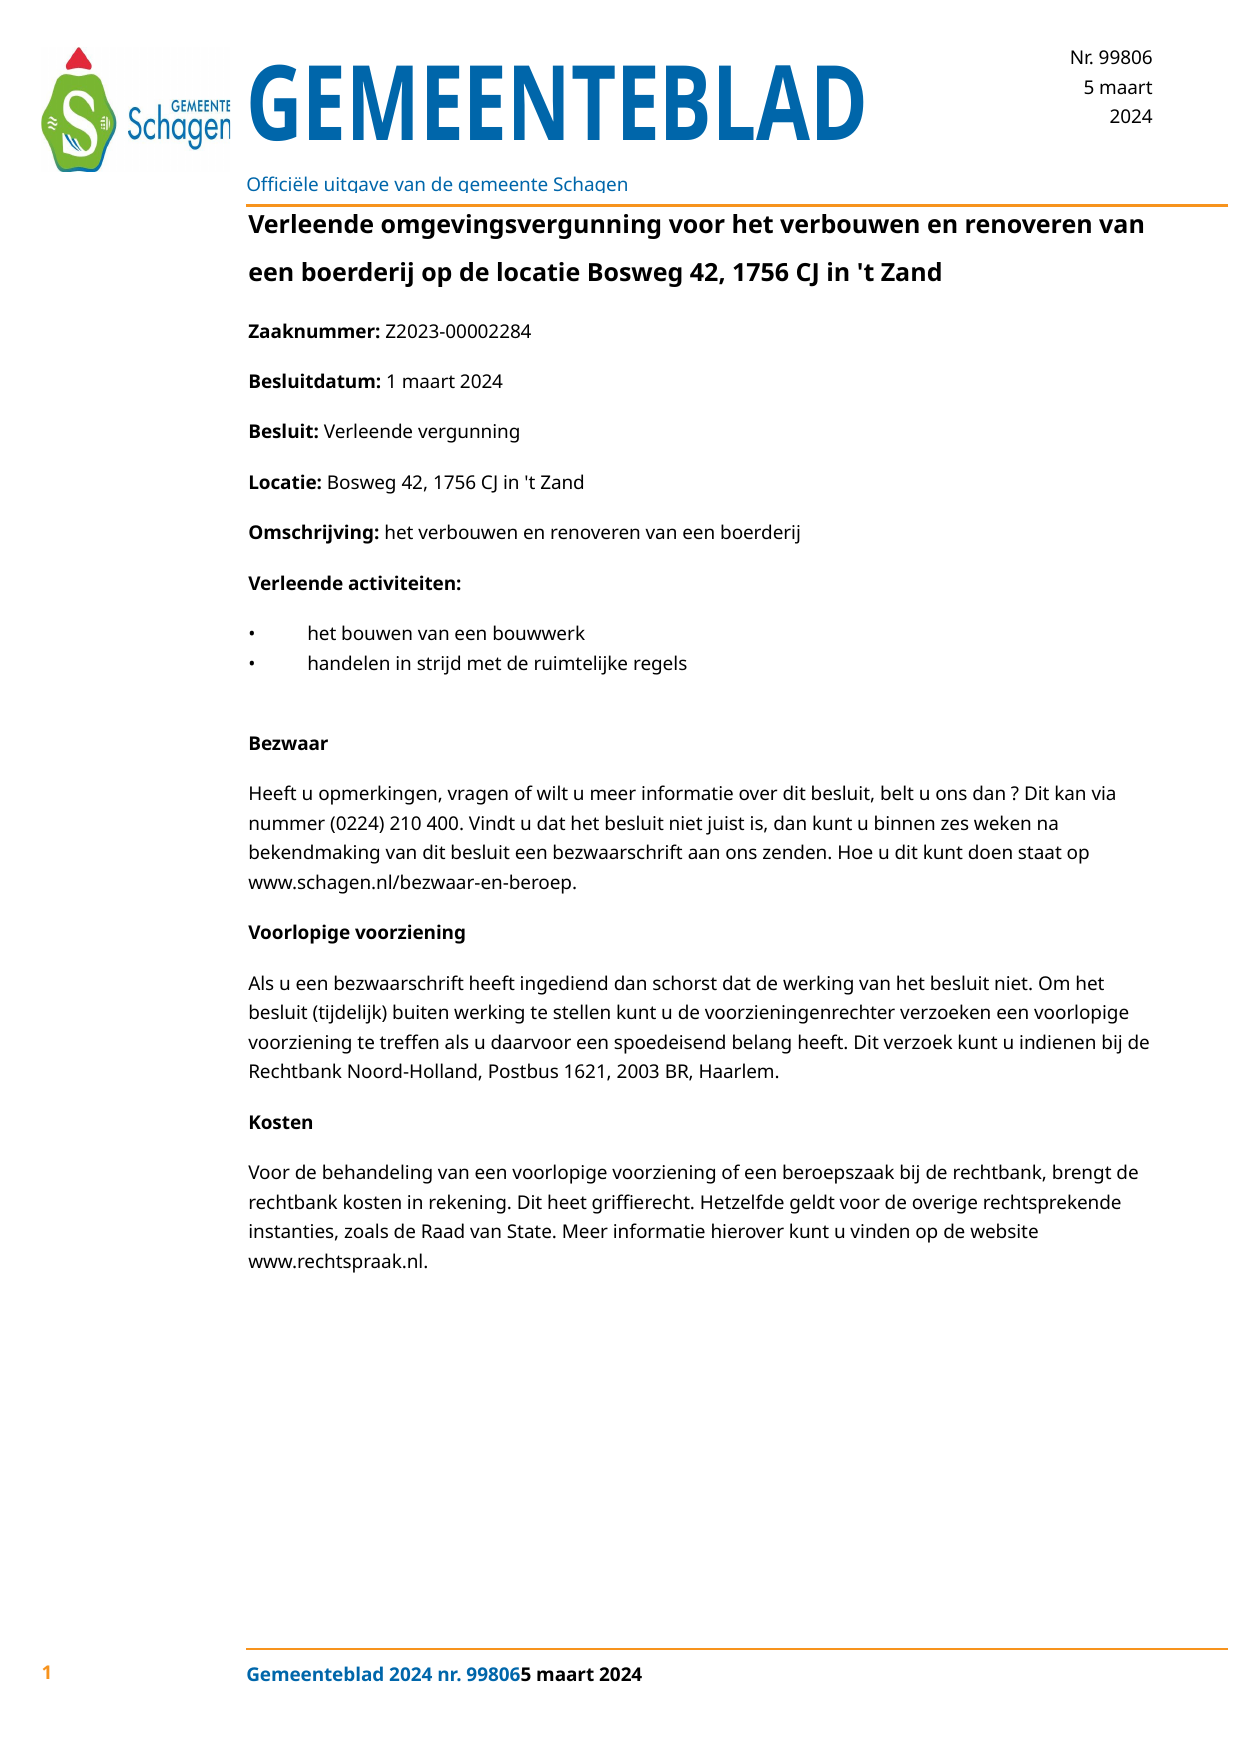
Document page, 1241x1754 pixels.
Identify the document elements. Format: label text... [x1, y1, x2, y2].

text Heeft u opmerkingen, vragen of wilt u meer informatie over dit besluit, belt u ons dan ? Dit kan via nummer (0224) 210 400. Vindt u dat het besluit niet juist is, dan kunt u binnen zes weken na bekendmaking van dit besluit een bezwaarschrift aan ons zenden. Hoe u dit kunt doen staat op www.schagen.nl/bezwaar-en-beroep. [248, 780, 1152, 895]
text Voor de behandeling van een voorlopige voorziening of een beroepszaak bij de rechtbank, brengt de rechtbank kosten in rekening. Dit heet griffierecht. Hetzelfde geldt voor de overige rechtsprekende instanties, zoals de Raad van State. Meer informatie hierover kunt u vinden op de website www.rechtspraak.nl. [248, 1159, 1152, 1274]
text Zaaknummer: Z2023-00002284 [248, 318, 1152, 344]
text Locatie: Bosweg 42, 1756 CJ in 't Zand [248, 469, 1152, 495]
picture [41, 47, 231, 172]
text Voorlopige voorziening [248, 919, 1152, 945]
list handelen in strijd met de ruimtelijke regels [248, 650, 1152, 676]
list het bouwen van een bouwwerk [248, 620, 1152, 646]
text Besluit: Verleende vergunning [248, 419, 1152, 444]
text Verleende activiteiten: [248, 570, 1152, 596]
text Verleende omgevingsvergunning voor het verbouwen en renoveren van een boerderij op de locatie Bosweg 42, 1756 CJ in 't Zand [248, 207, 1152, 288]
text Bezwaar [248, 730, 1152, 756]
text Besluitdatum: 1 maart 2024 [248, 368, 1152, 394]
text Omschrijving: het verbouwen en renoveren van een boerderij [248, 519, 1152, 545]
text Kosten [248, 1109, 1152, 1135]
text Als u een bezwaarschrift heeft ingediend dan schorst dat de werking van het besluit niet. Om het besluit (tijdelijk) buiten werking te stellen kunt u de voorzieningenrechter verzoeken een voorlopige voorziening te treffen als u daarvoor een spoedeisend belang heeft. Dit verzoek kunt u indienen bij de Rechtbank Noord-Holland, Postbus 1621, 2003 BR, Haarlem. [248, 970, 1152, 1084]
